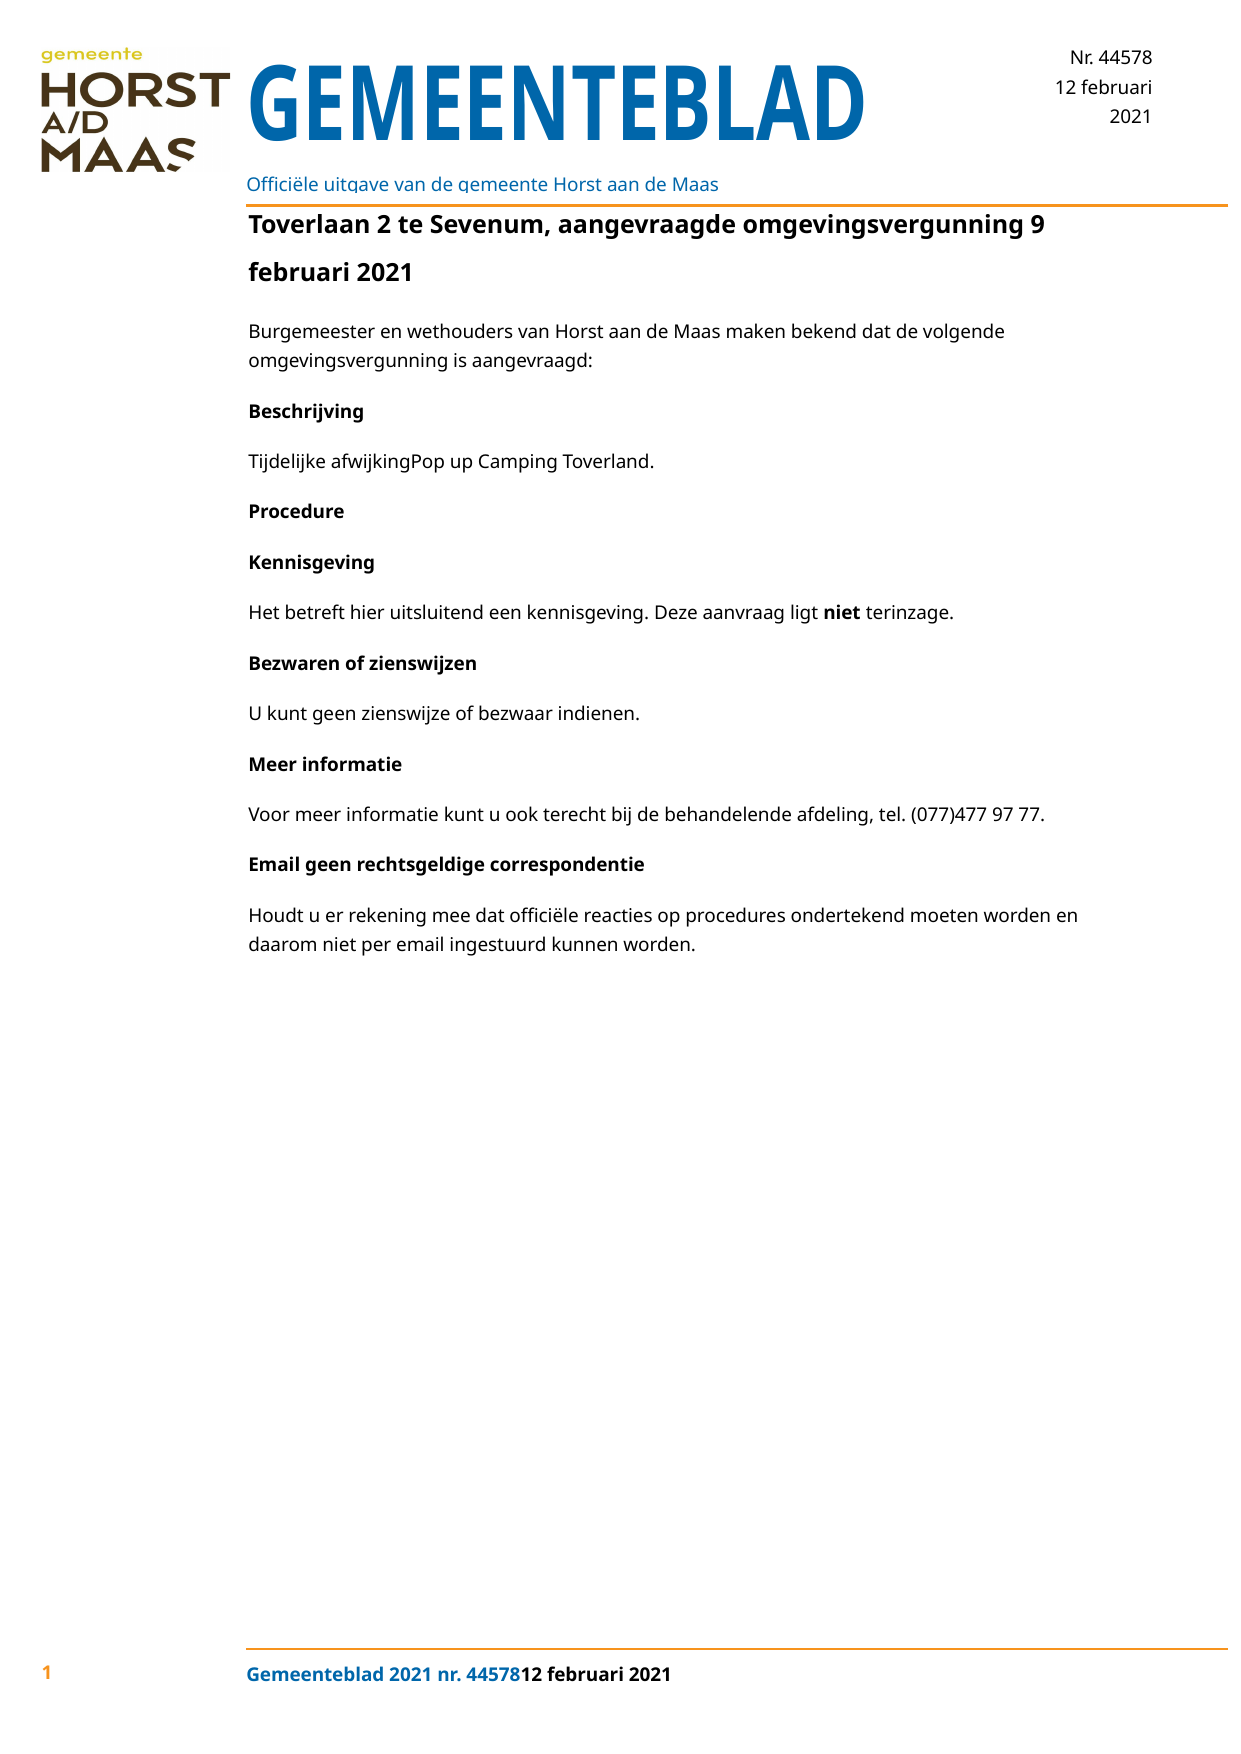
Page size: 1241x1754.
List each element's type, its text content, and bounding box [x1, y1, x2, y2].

text Bezwaren of zienswijzen [248, 650, 1152, 676]
text Toverlaan 2 te Sevenum, aangevraagde omgevingsvergunning 9 februari 2021 [248, 207, 1152, 288]
text Tijdelijke afwijkingPop up Camping Toverland. [248, 448, 1152, 474]
text Beschrijving [248, 398, 1152, 424]
text Email geen rechtsgeldige correspondentie [248, 852, 1152, 877]
text Procedure [248, 499, 1152, 524]
text Houdt u er rekening mee dat officiële reacties op procedures ondertekend moeten worden en daarom niet per email ingestuurd kunnen worden. [248, 902, 1152, 957]
text Burgemeester en wethouders van Horst aan de Maas maken bekend dat de volgende omgevingsvergunning is aangevraagd: [248, 318, 1152, 373]
text Meer informatie [248, 751, 1152, 777]
text Voor meer informatie kunt u ook terecht bij de behandelende afdeling, tel. (077)477 97 77. [248, 801, 1152, 827]
text Kennisgeving [248, 549, 1152, 575]
text U kunt geen zienswijze of bezwaar indienen. [248, 700, 1152, 726]
text Het betreft hier uitsluitend een kennisgeving. Deze aanvraag ligt niet terinzage. [248, 599, 1152, 625]
picture [41, 47, 231, 172]
